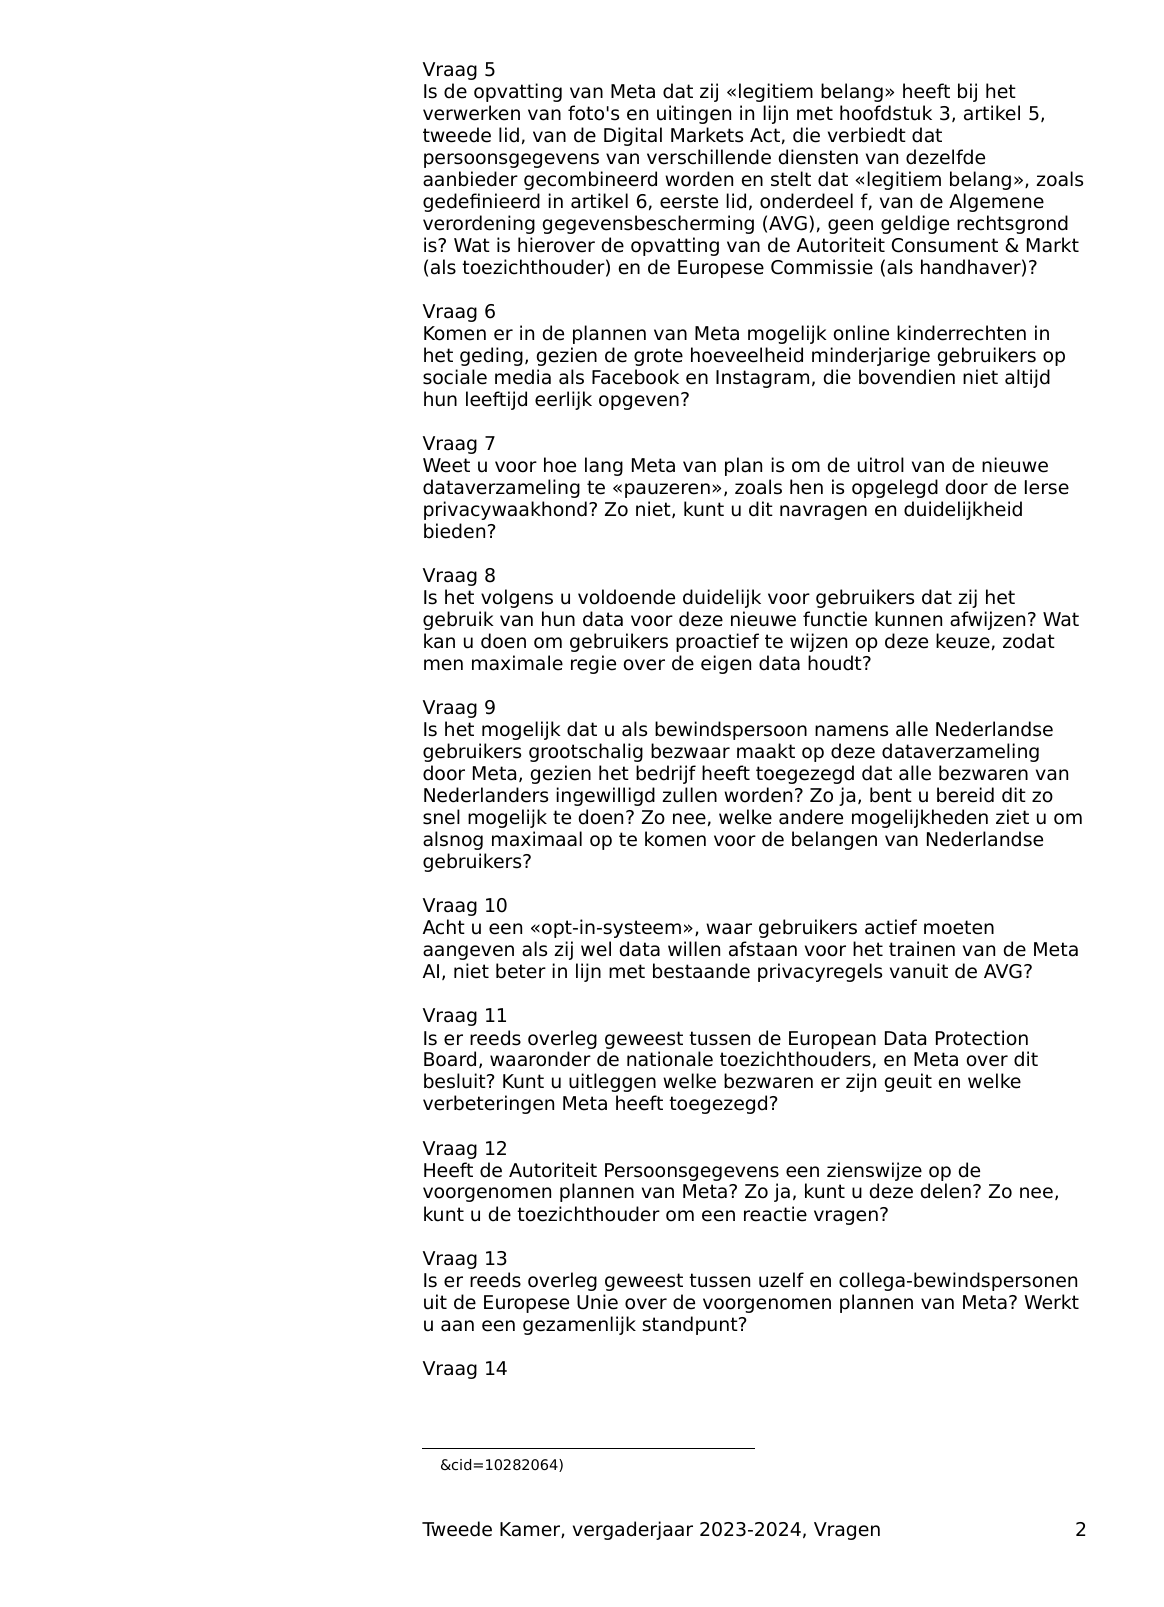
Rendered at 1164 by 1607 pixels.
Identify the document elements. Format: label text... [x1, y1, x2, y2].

text Vraag 12 [422, 1137, 1087, 1159]
text Acht u een «opt-in-systeem», waar gebruikers actief moeten aangeven als zij wel data willen afstaan voor het trainen van de Meta AI, niet beter in lijn met bestaande privacyregels vanuit de AVG? [422, 917, 1087, 983]
text Is het mogelijk dat u als bewindspersoon namens alle Nederlandse gebruikers grootschalig bezwaar maakt op deze dataverzameling door Meta, gezien het bedrijf heeft toegezegd dat alle bezwaren van Nederlanders ingewilligd zullen worden? Zo ja, bent u bereid dit zo snel mogelijk te doen? Zo nee, welke andere mogelijkheden ziet u om alsnog maximaal op te komen voor de belangen van Nederlandse gebruikers? [422, 719, 1087, 873]
text Vraag 5 [422, 59, 1087, 81]
text Weet u voor hoe lang Meta van plan is om de uitrol van de nieuwe dataverzameling te «pauzeren», zoals hen is opgelegd door de Ierse privacywaakhond? Zo niet, kunt u dit navragen en duidelijkheid bieden? [422, 455, 1087, 543]
text Vraag 10 [422, 895, 1087, 917]
text Vraag 8 [422, 565, 1087, 587]
text Is er reeds overleg geweest tussen de European Data Protection Board, waaronder de nationale toezichthouders, en Meta over dit besluit? Kunt u uitleggen welke bezwaren er zijn geuit en welke verbeteringen Meta heeft toegezegd? [422, 1027, 1087, 1115]
text Vraag 13 [422, 1248, 1087, 1269]
text Vraag 6 [422, 301, 1087, 323]
text Heeft de Autoriteit Persoonsgegevens een zienswijze op de voorgenomen plannen van Meta? Zo ja, kunt u deze delen? Zo nee, kunt u de toezichthouder om een reactie vragen? [422, 1159, 1087, 1225]
text Komen er in de plannen van Meta mogelijk online kinderrechten in het geding, gezien de grote hoeveelheid minderjarige gebruikers op sociale media als Facebook en Instagram, die bovendien niet altijd hun leeftijd eerlijk opgeven? [422, 323, 1087, 411]
text &cid=10282064) [422, 1457, 1087, 1474]
text Vraag 9 [422, 697, 1087, 719]
text Is er reeds overleg geweest tussen uzelf en collega-bewindspersonen uit de Europese Unie over de voorgenomen plannen van Meta? Werkt u aan een gezamenlijk standpunt? [422, 1269, 1087, 1336]
text Vraag 7 [422, 433, 1087, 455]
text Vraag 14 [422, 1358, 1087, 1380]
text Vraag 11 [422, 1005, 1087, 1027]
text Is de opvatting van Meta dat zij «legitiem belang» heeft bij het verwerken van foto's en uitingen in lijn met hoofdstuk 3, artikel 5, tweede lid, van de Digital Markets Act, die verbiedt dat persoonsgegevens van verschillende diensten van dezelfde aanbieder gecombineerd worden en stelt dat «legitiem belang», zoals gedefinieerd in artikel 6, eerste lid, onderdeel f, van de Algemene verordening gegevensbescherming (AVG), geen geldige rechtsgrond is? Wat is hierover de opvatting van de Autoriteit Consument & Markt (als toezichthouder) en de Europese Commissie (als handhaver)? [422, 81, 1087, 279]
text Is het volgens u voldoende duidelijk voor gebruikers dat zij het gebruik van hun data voor deze nieuwe functie kunnen afwijzen? Wat kan u doen om gebruikers proactief te wijzen op deze keuze, zodat men maximale regie over de eigen data houdt? [422, 587, 1087, 675]
